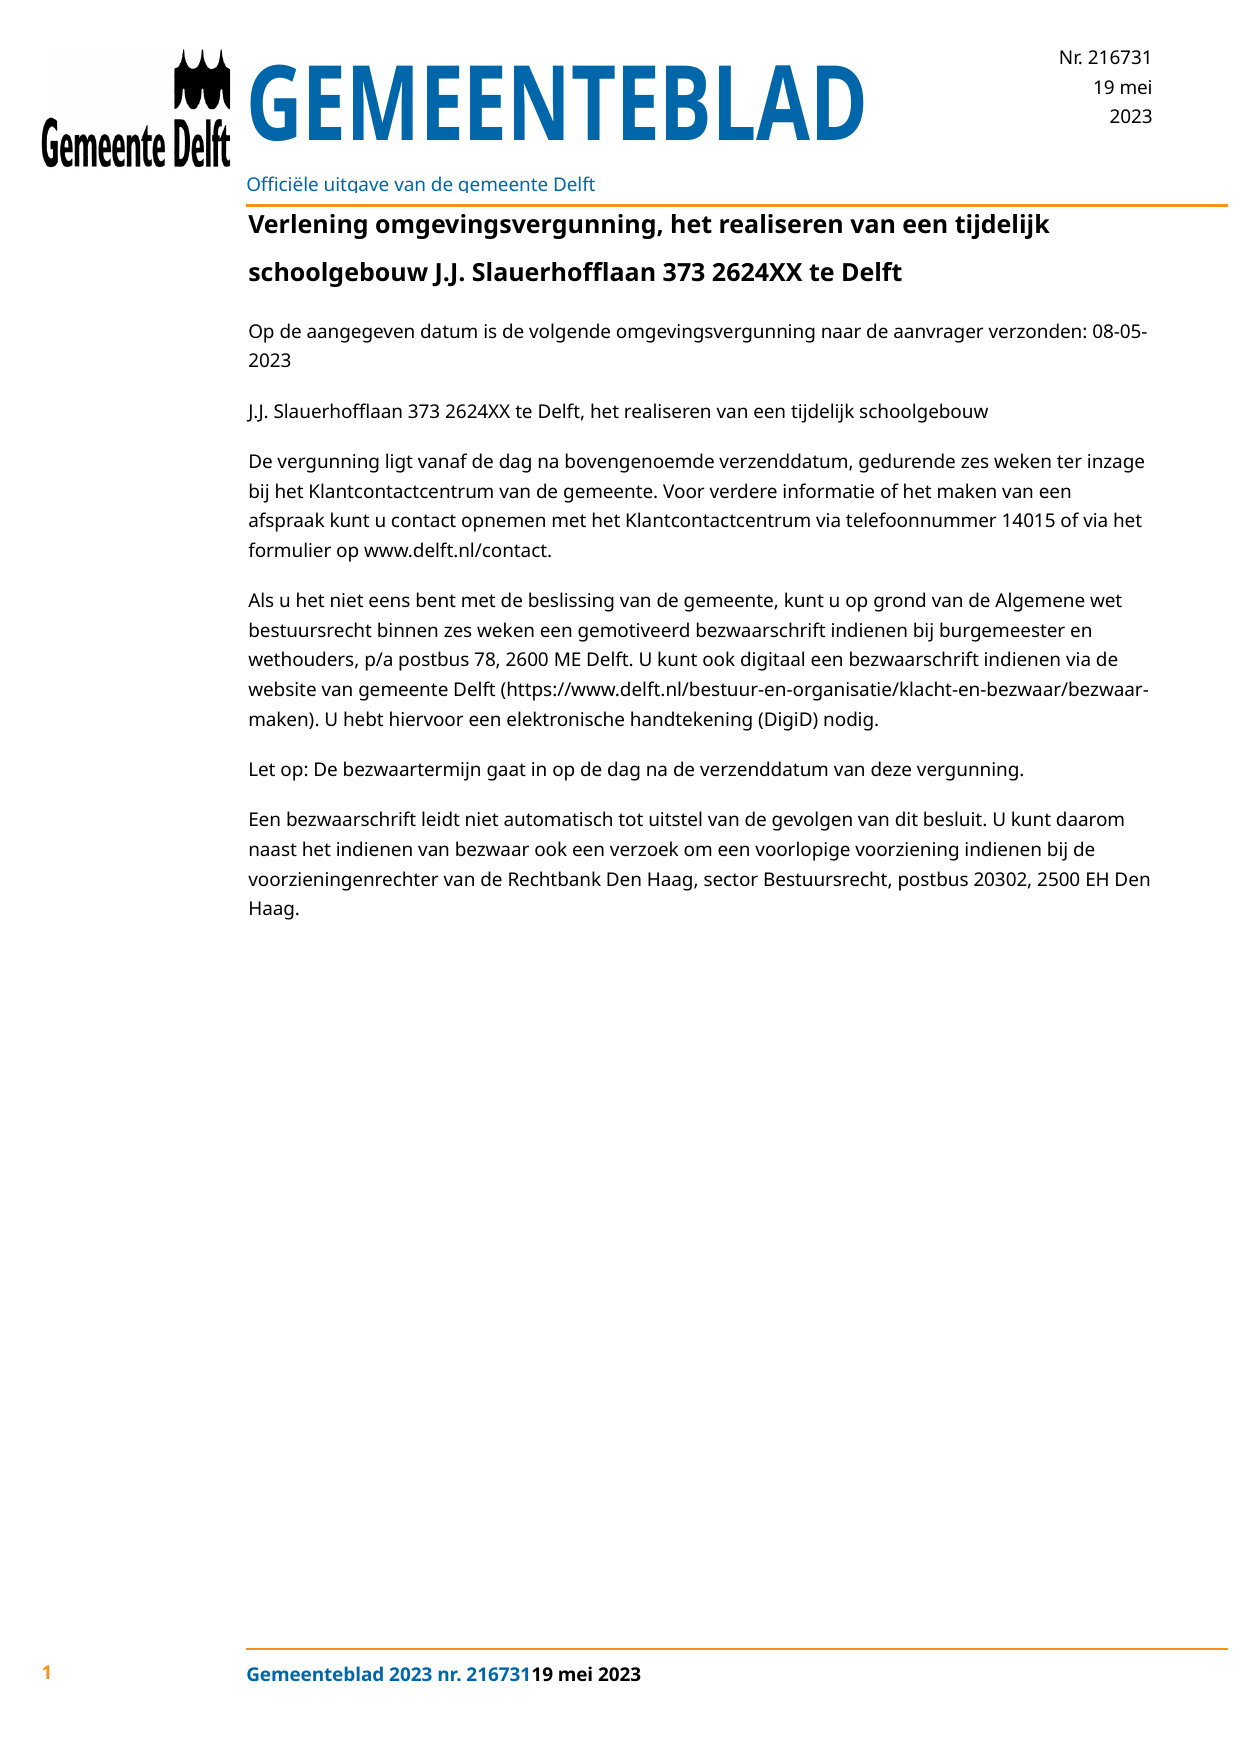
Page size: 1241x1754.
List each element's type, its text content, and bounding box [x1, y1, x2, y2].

text De vergunning ligt vanaf de dag na bovengenoemde verzenddatum, gedurende zes weken ter inzage bij het Klantcontactcentrum van de gemeente. Voor verdere informatie of het maken van een afspraak kunt u contact opnemen met het Klantcontactcentrum via telefoonnummer 14015 of via het formulier op www.delft.nl/contact. [248, 448, 1152, 563]
text Op de aangegeven datum is de volgende omgevingsvergunning naar de aanvrager verzonden: 08-05-2023 [248, 318, 1152, 373]
text Als u het niet eens bent met de beslissing van de gemeente, kunt u op grond van de Algemene wet bestuursrecht binnen zes weken een gemotiveerd bezwaarschrift indienen bij burgemeester en wethouders, p/a postbus 78, 2600 ME Delft. U kunt ook digitaal een bezwaarschrift indienen via de website van gemeente Delft (https://www.delft.nl/bestuur-en-organisatie/klacht-en-bezwaar/bezwaar-maken). U hebt hiervoor een elektronische handtekening (DigiD) nodig. [248, 587, 1152, 732]
text Let op: De bezwaartermijn gaat in op de dag na de verzenddatum van deze vergunning. [248, 756, 1152, 782]
text Verlening omgevingsvergunning, het realiseren van een tijdelijk schoolgebouw J.J. Slauerhofflaan 373 2624XX te Delft [248, 207, 1152, 288]
text J.J. Slauerhofflaan 373 2624XX te Delft, het realiseren van een tijdelijk schoolgebouw [248, 398, 1152, 424]
text Een bezwaarschrift leidt niet automatisch tot uitstel van de gevolgen van dit besluit. U kunt daarom naast het indienen van bezwaar ook een verzoek om een voorlopige voorziening indienen bij de voorzieningenrechter van de Rechtbank Den Haag, sector Bestuursrecht, postbus 20302, 2500 EH Den Haag. [248, 807, 1152, 921]
picture [41, 47, 231, 172]
